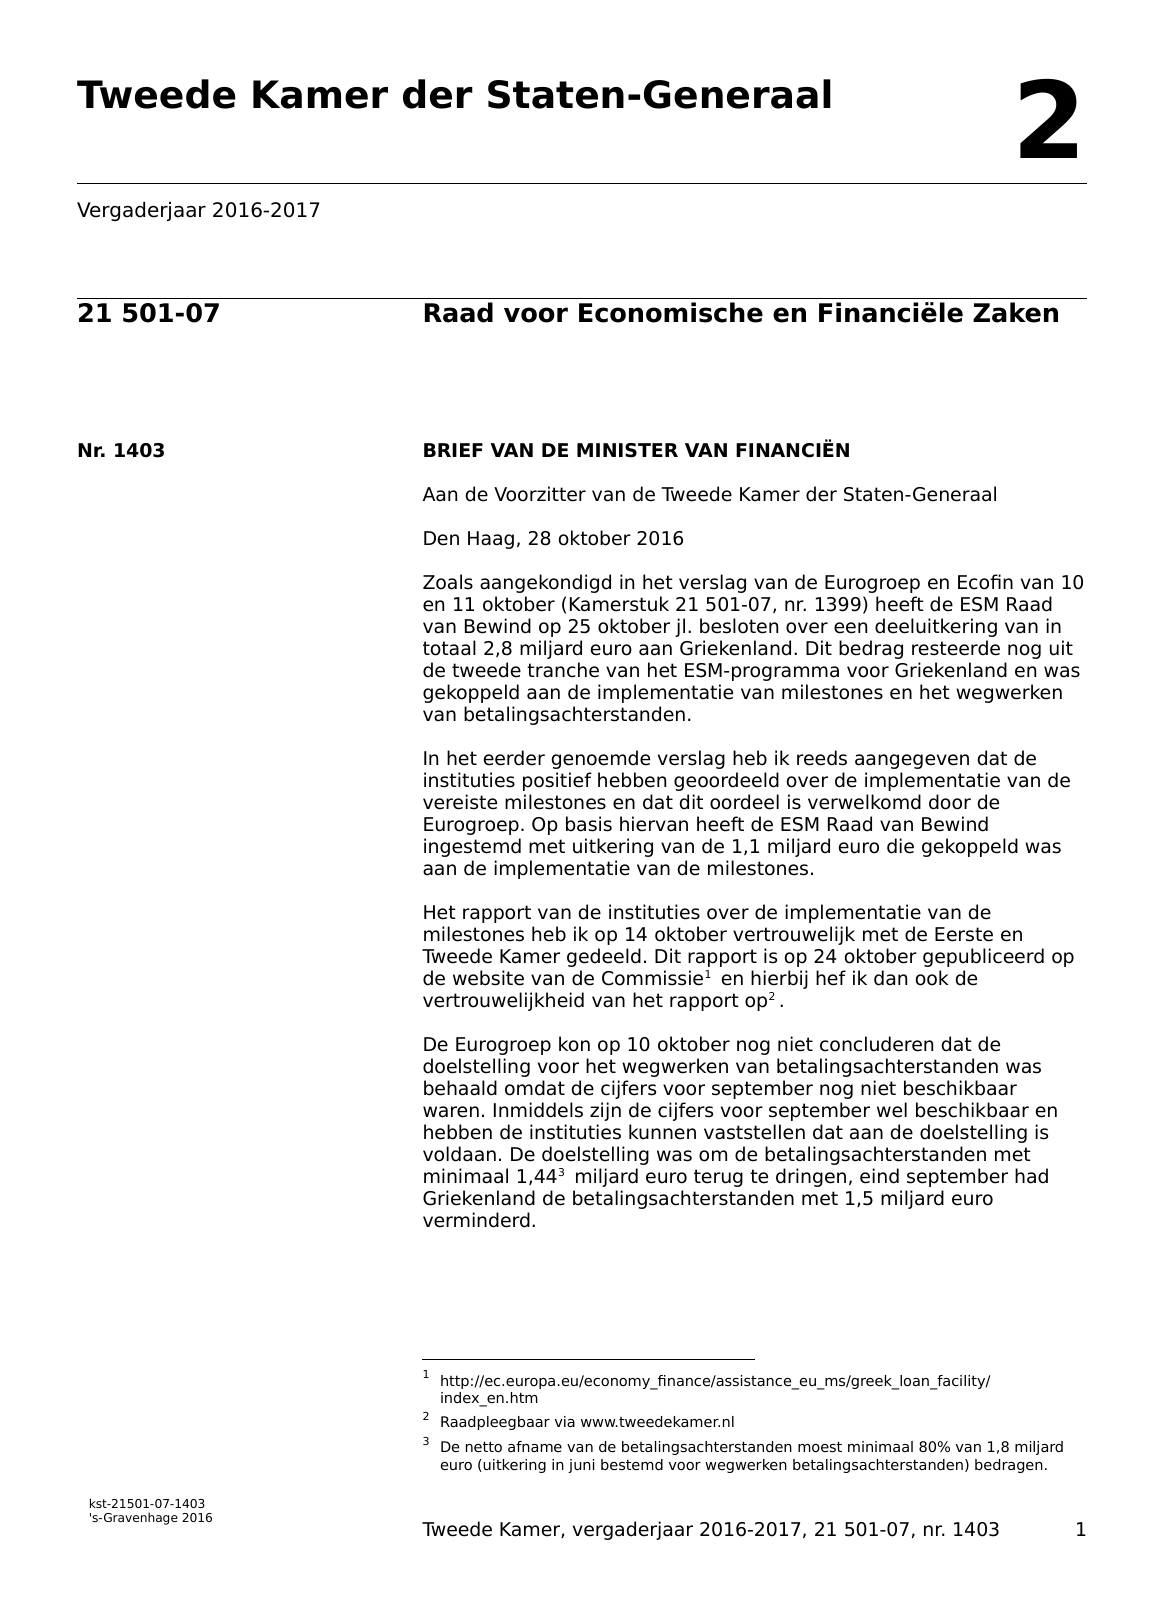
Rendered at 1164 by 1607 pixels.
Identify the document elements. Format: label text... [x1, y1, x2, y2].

text De netto afname van de betalingsachterstanden moest minimaal 80% van 1,8 miljard euro (uitkering in juni bestemd voor wegwerken betalingsachterstanden) bedragen. [422, 1435, 1087, 1474]
text In het eerder genoemde verslag heb ik reeds aangegeven dat de instituties positief hebben geoordeeld over de implementatie van de vereiste milestones en dat dit oordeel is verwelkomd door de Eurogroep. Op basis hiervan heeft de ESM Raad van Bewind ingestemd met uitkering van de 1,1 miljard euro die gekoppeld was aan de implementatie van de milestones. [422, 748, 1087, 880]
table_header 2 [886, 59, 1087, 183]
text Den Haag, 28 oktober 2016 [422, 528, 1087, 550]
table_cell Vergaderjaar 2016-2017 [77, 184, 1087, 298]
subtitle Nr. 1403 BRIEF VAN DE MINISTER VAN FINANCIËN [77, 440, 1087, 462]
text kst-21501-07-1403 [88, 1497, 323, 1511]
text Zoals aangekondigd in het verslag van de Eurogroep en Ecofin van 10 en 11 oktober (Kamerstuk 21 501-07, nr. 1399) heeft de ESM Raad van Bewind op 25 oktober jl. besloten over een deeluitkering van in totaal 2,8 miljard euro aan Griekenland. Dit bedrag resteerde nog uit de tweede tranche van het ESM-programma voor Griekenland en was gekoppeld aan de implementatie van milestones en het wegwerken van betalingsachterstanden. [422, 572, 1087, 726]
text De Eurogroep kon op 10 oktober nog niet concluderen dat de doelstelling voor het wegwerken van betalingsachterstanden was behaald omdat de cijfers voor september nog niet beschikbaar waren. Inmiddels zijn de cijfers voor september wel beschikbaar en hebben de instituties kunnen vaststellen dat aan de doelstelling is voldaan. De doelstelling was om de betalingsachterstanden met minimaal 1,44 miljard euro terug te dringen, eind september had Griekenland de betalingsachterstanden met 1,5 miljard euro verminderd. [422, 1034, 1087, 1232]
table_header Tweede Kamer der Staten-Generaal [77, 59, 886, 183]
text http://ec.europa.eu/economy_finance/assistance_eu_ms/greek_loan_facility/index_en.htm [422, 1368, 1087, 1407]
subtitle 21 501-07 Raad voor Economische en Financiële Zaken [77, 299, 1087, 329]
text Raadpleegbaar via www.tweedekamer.nl [422, 1410, 1087, 1432]
text Aan de Voorzitter van de Tweede Kamer der Staten-Generaal [422, 484, 1087, 506]
text 's-Gravenhage 2016 [88, 1511, 323, 1525]
text Het rapport van de instituties over de implementatie van de milestones heb ik op 14 oktober vertrouwelijk met de Eerste en Tweede Kamer gedeeld. Dit rapport is op 24 oktober gepubliceerd op de website van de Commissie en hierbij hef ik dan ook de vertrouwelijkheid van het rapport op. [422, 902, 1087, 1012]
